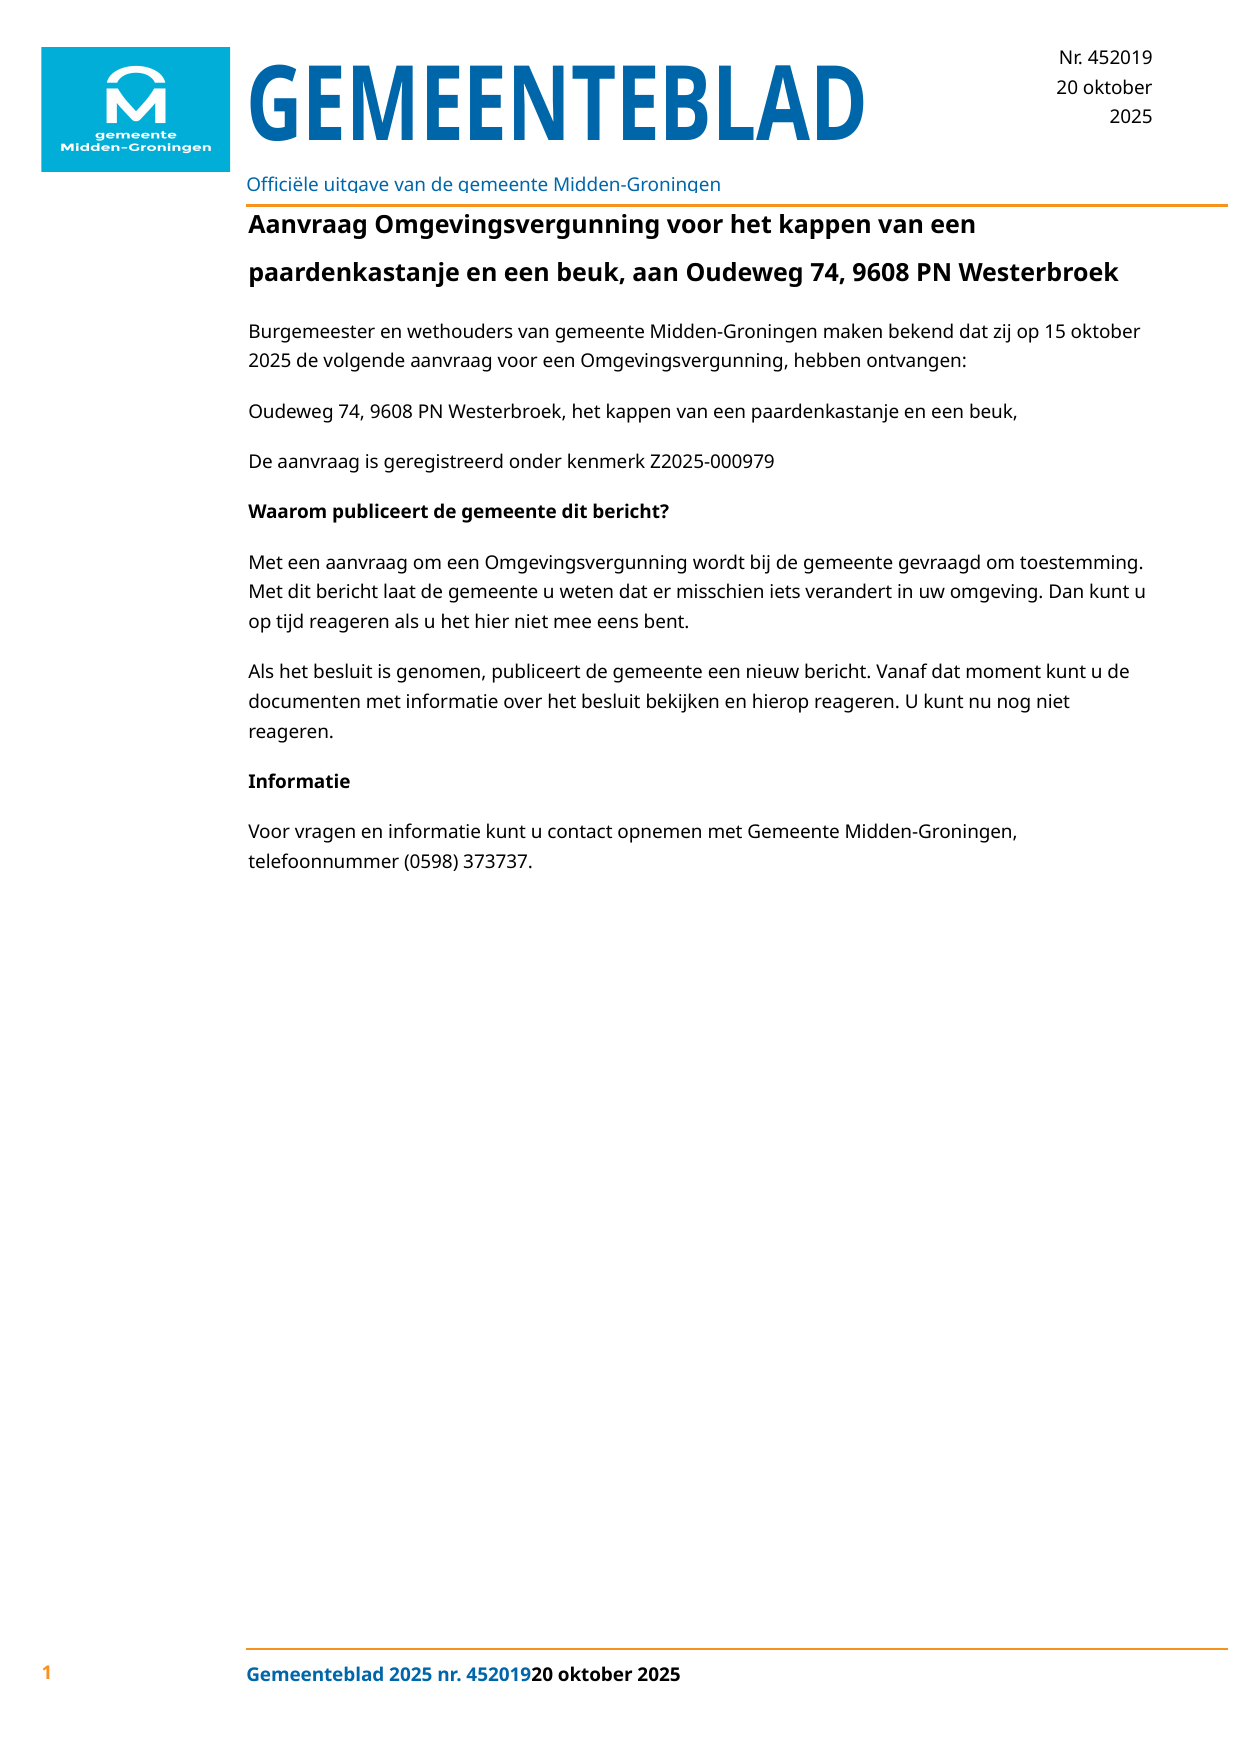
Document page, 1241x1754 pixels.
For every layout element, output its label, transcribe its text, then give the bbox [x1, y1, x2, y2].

picture [108, 66, 164, 82]
text Burgemeester en wethouders van gemeente Midden-Groningen maken bekend dat zij op 15 oktober 2025 de volgende aanvraag voor een Omgevingsvergunning, hebben ontvangen: [248, 318, 1152, 373]
picture [107, 89, 165, 122]
text Oudeweg 74, 9608 PN Westerbroek, het kappen van een paardenkastanje en een beuk, [248, 398, 1152, 424]
text Aanvraag Omgevingsvergunning voor het kappen van een paardenkastanje en een beuk, aan Oudeweg 74, 9608 PN Westerbroek [248, 207, 1152, 288]
text Waarom publiceert de gemeente dit bericht? [248, 499, 1152, 524]
text De aanvraag is geregistreerd onder kenmerk Z2025-000979 [248, 448, 1152, 474]
text Voor vragen en informatie kunt u contact opnemen met Gemeente Midden-Groningen, telefoonnummer (0598) 373737. [248, 819, 1152, 874]
text Met een aanvraag om een Omgevingsvergunning wordt bij de gemeente gevraagd om toestemming. Met dit bericht laat de gemeente u weten dat er misschien iets verandert in uw omgeving. Dan kunt u op tijd reageren als u het hier niet mee eens bent. [248, 549, 1152, 634]
text Informatie [248, 768, 1152, 794]
picture [184, 146, 190, 153]
text Als het besluit is genomen, publiceert de gemeente een nieuw bericht. Vanaf dat moment kunt u de documenten met informatie over het besluit bekijken en hierop reageren. U kunt nu nog niet reageren. [248, 659, 1152, 744]
